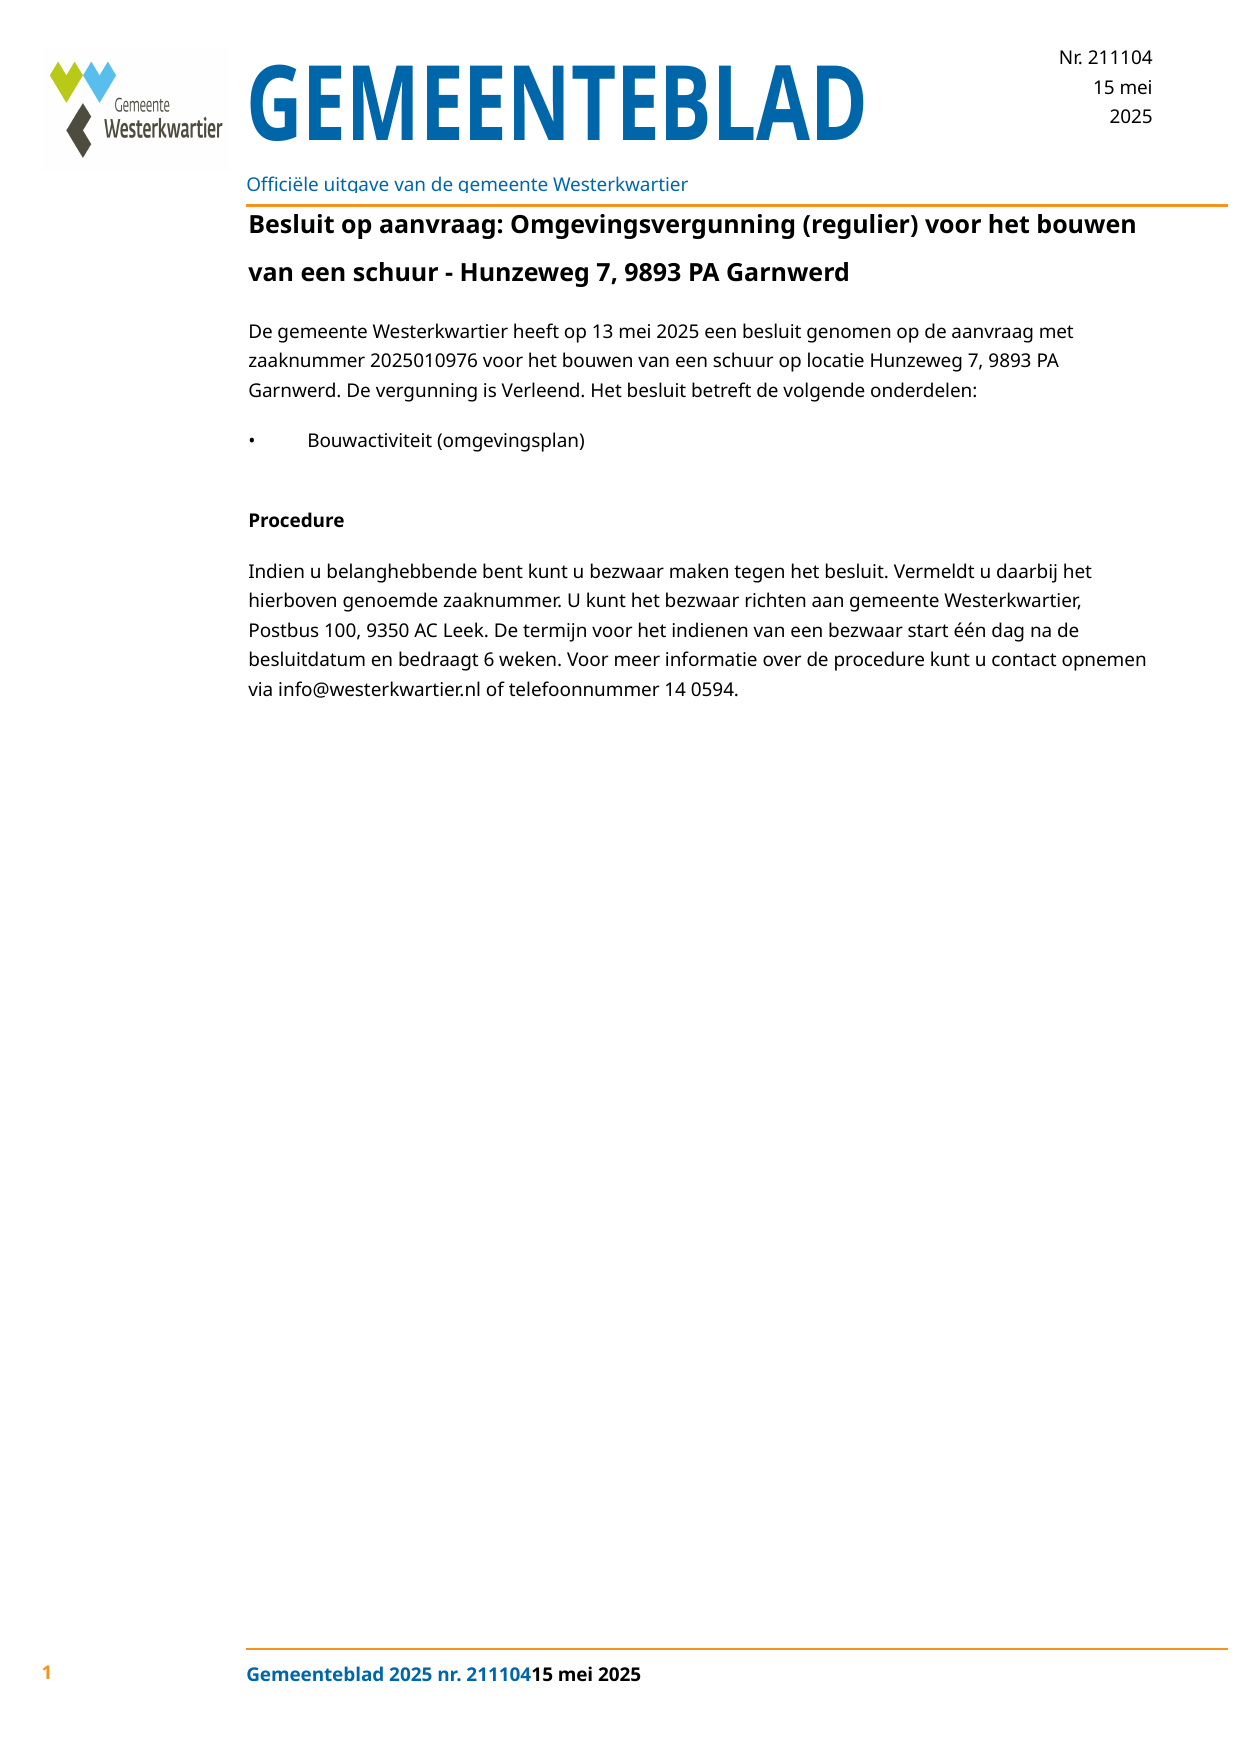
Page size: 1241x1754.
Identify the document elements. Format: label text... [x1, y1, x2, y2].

picture [41, 47, 231, 172]
text Indien u belanghebbende bent kunt u bezwaar maken tegen het besluit. Vermeldt u daarbij het hierboven genoemde zaaknummer. U kunt het bezwaar richten aan gemeente Westerkwartier, Postbus 100, 9350 AC Leek. De termijn voor het indienen van een bezwaar start één dag na de besluitdatum en bedraagt 6 weken. Voor meer informatie over de procedure kunt u contact opnemen via info@westerkwartier.nl of telefoonnummer 14 0594. [248, 558, 1152, 702]
list Bouwactiviteit (omgevingsplan) [248, 427, 1152, 453]
text Procedure [248, 507, 1152, 533]
text De gemeente Westerkwartier heeft op 13 mei 2025 een besluit genomen op de aanvraag met zaaknummer 2025010976 voor het bouwen van een schuur op locatie Hunzeweg 7, 9893 PA Garnwerd. De vergunning is Verleend. Het besluit betreft de volgende onderdelen: [248, 318, 1152, 403]
text Besluit op aanvraag: Omgevingsvergunning (regulier) voor het bouwen van een schuur - Hunzeweg 7, 9893 PA Garnwerd [248, 207, 1152, 288]
